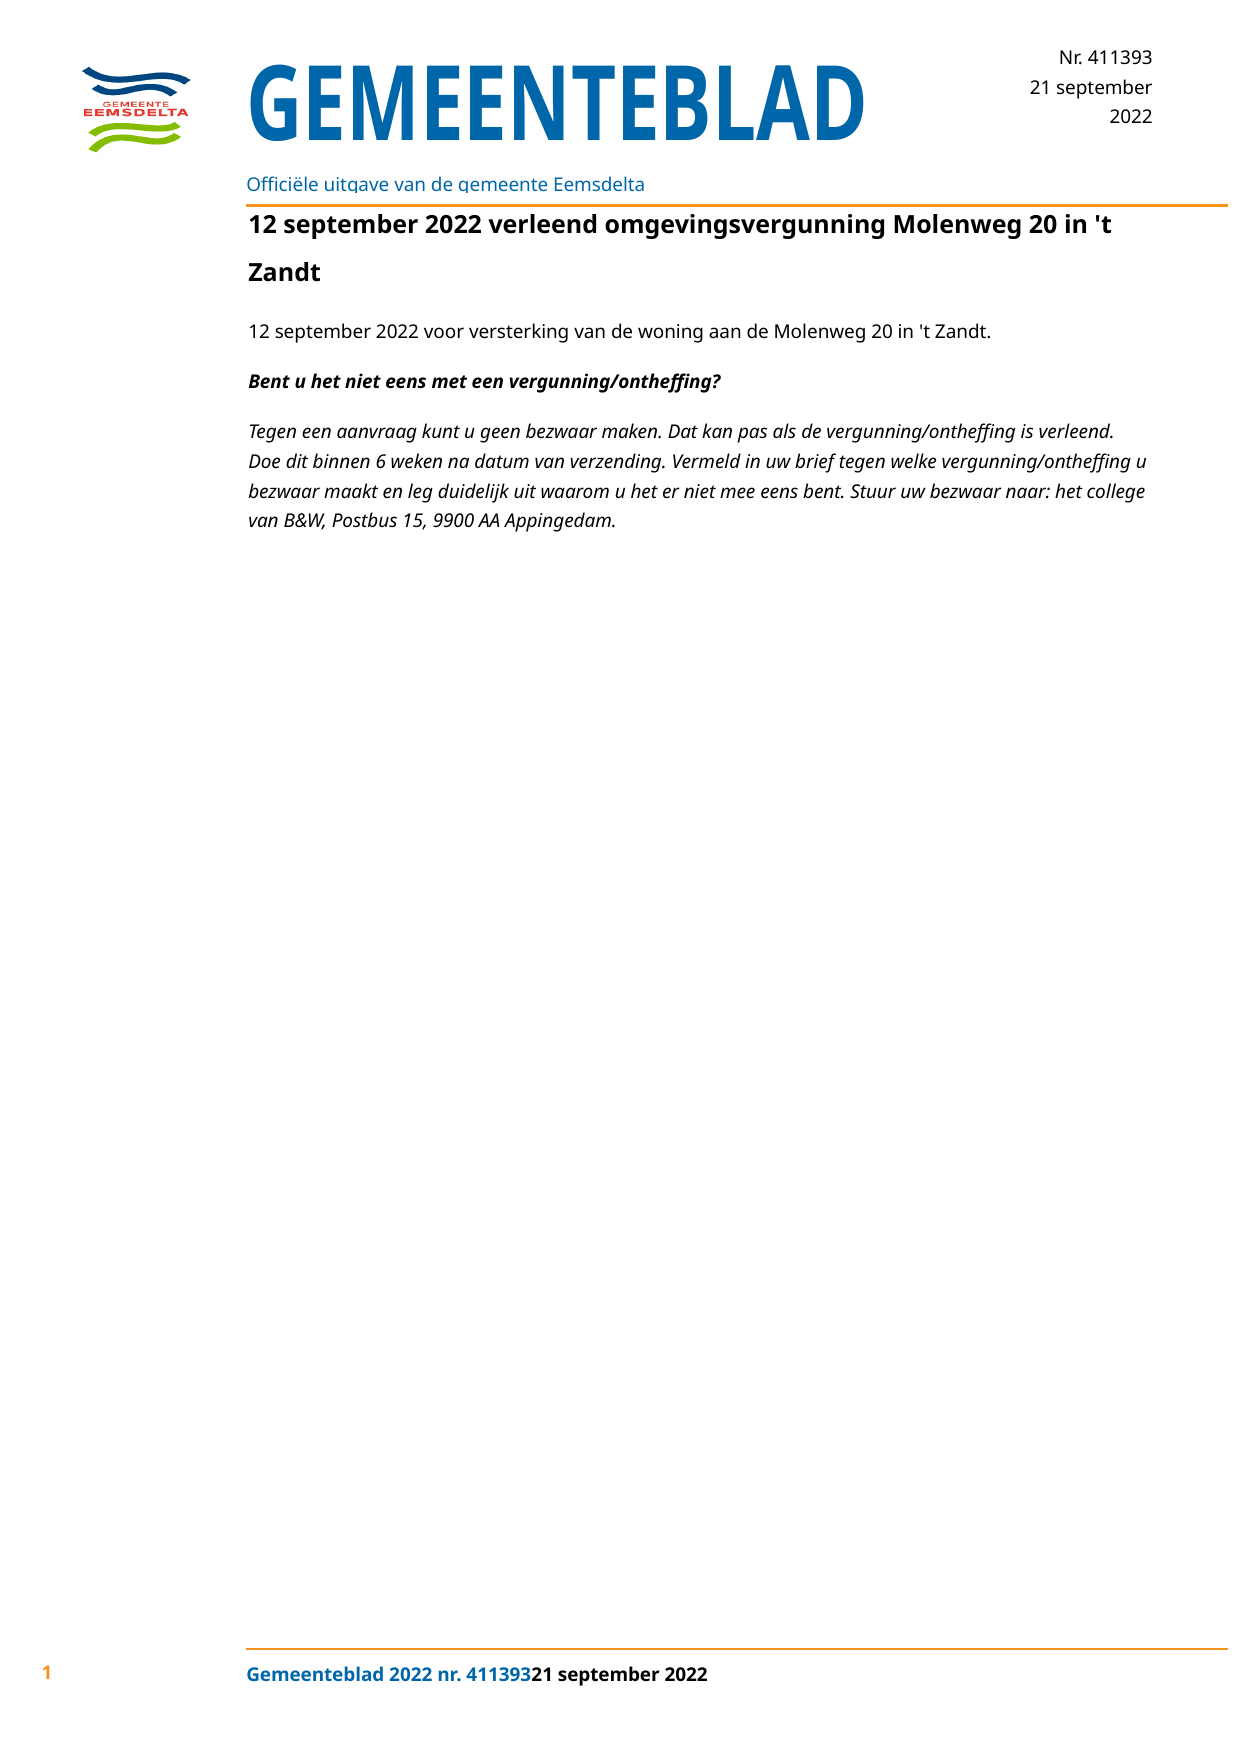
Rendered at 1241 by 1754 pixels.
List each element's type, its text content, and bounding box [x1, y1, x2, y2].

text Bent u het niet eens met een vergunning/ontheffing? [248, 368, 1152, 394]
text 12 september 2022 verleend omgevingsvergunning Molenweg 20 in 't Zandt [248, 207, 1152, 288]
picture [41, 47, 231, 172]
text Tegen een aanvraag kunt u geen bezwaar maken. Dat kan pas als de vergunning/ontheffing is verleend. Doe dit binnen 6 weken na datum van verzending. Vermeld in uw brief tegen welke vergunning/ontheffing u bezwaar maakt en leg duidelijk uit waarom u het er niet mee eens bent. Stuur uw bezwaar naar: het college van B&W, Postbus 15, 9900 AA Appingedam. [248, 419, 1152, 533]
text 12 september 2022 voor versterking van de woning aan de Molenweg 20 in 't Zandt. [248, 318, 1152, 344]
